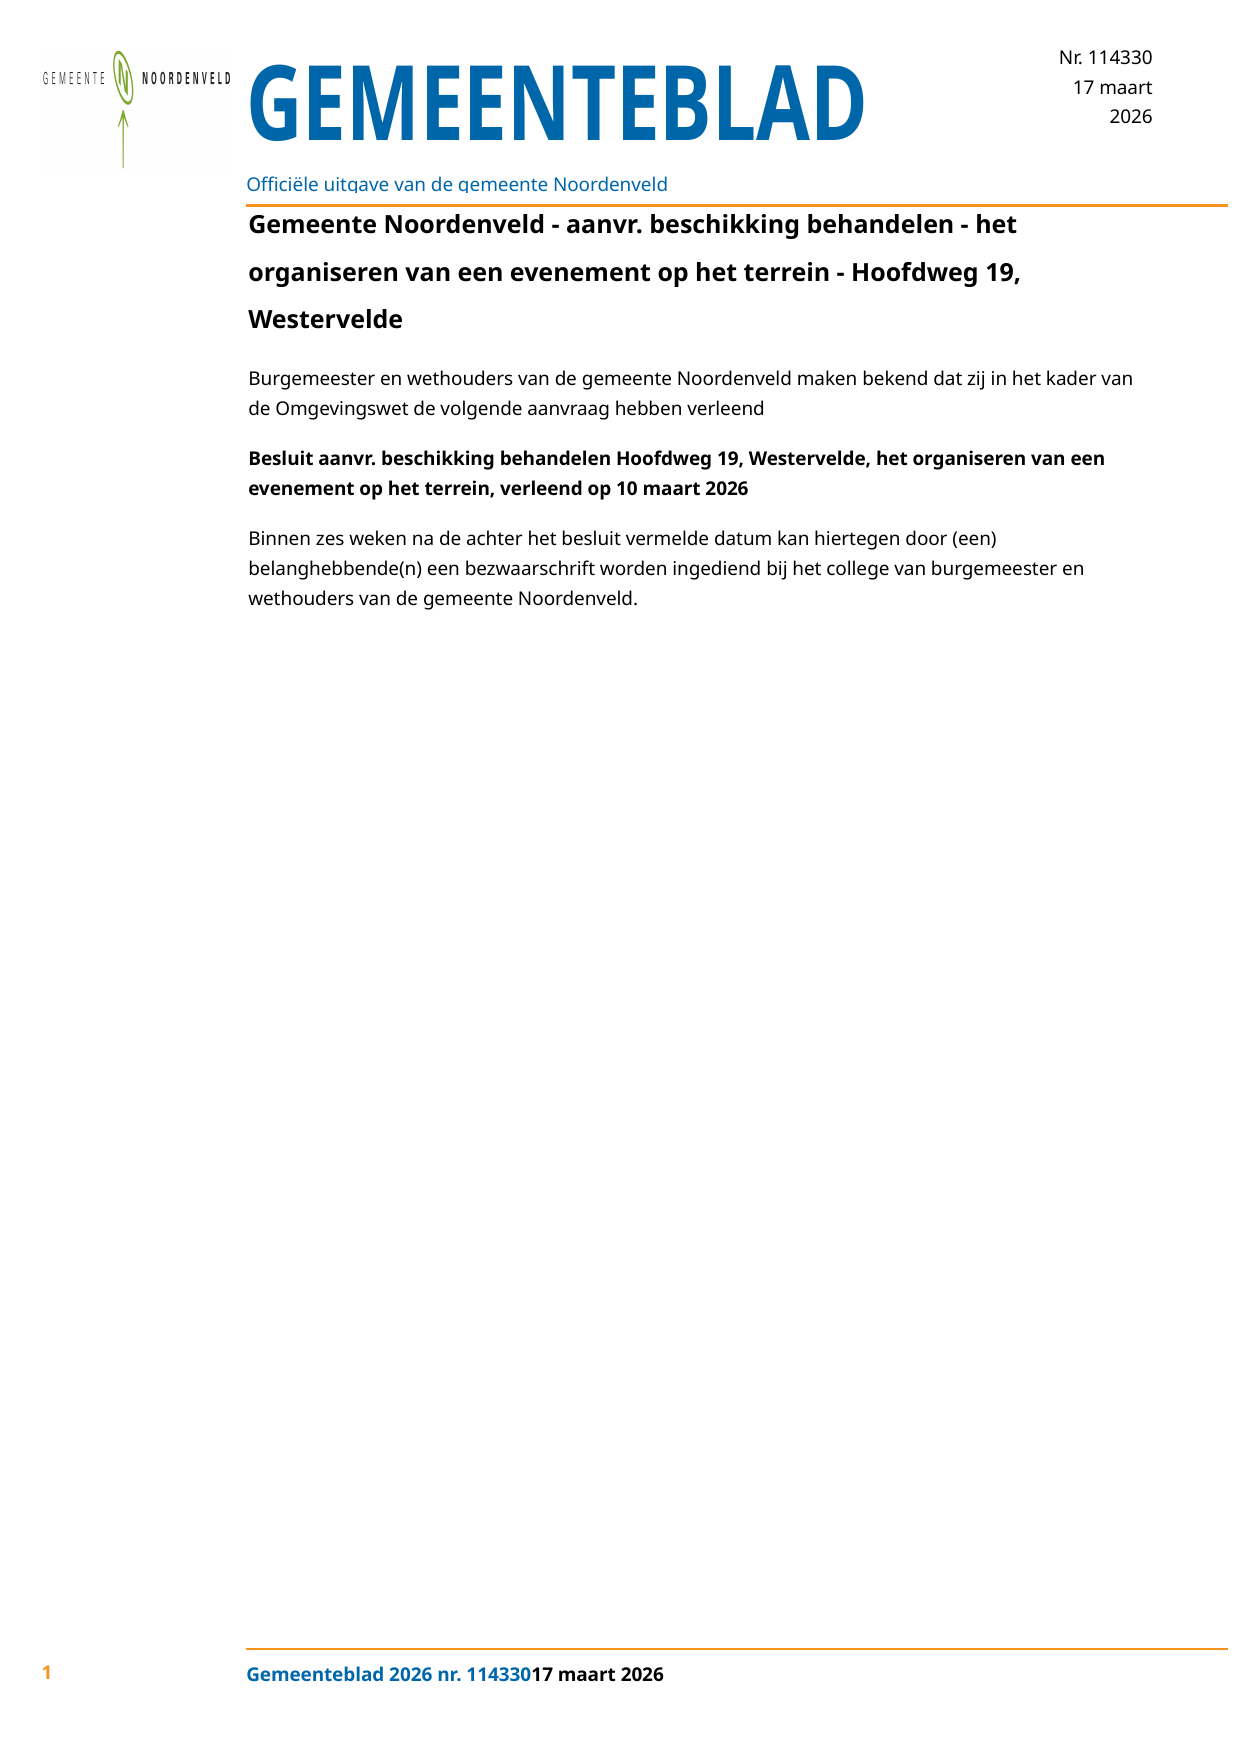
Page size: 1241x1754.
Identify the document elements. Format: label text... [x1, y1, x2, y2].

text Gemeente Noordenveld - aanvr. beschikking behandelen - het organiseren van een evenement op het terrein - Hoofdweg 19, Westervelde [248, 207, 1152, 336]
picture [41, 47, 231, 172]
text Burgemeester en wethouders van de gemeente Noordenveld maken bekend dat zij in het kader van de Omgevingswet de volgende aanvraag hebben verleend [248, 366, 1152, 421]
text Besluit aanvr. beschikking behandelen Hoofdweg 19, Westervelde, het organiseren van een evenement op het terrein, verleend op 10 maart 2026 [248, 446, 1152, 501]
text Binnen zes weken na de achter het besluit vermelde datum kan hiertegen door (een) belanghebbende(n) een bezwaarschrift worden ingediend bij het college van burgemeester en wethouders van de gemeente Noordenveld. [248, 526, 1152, 610]
